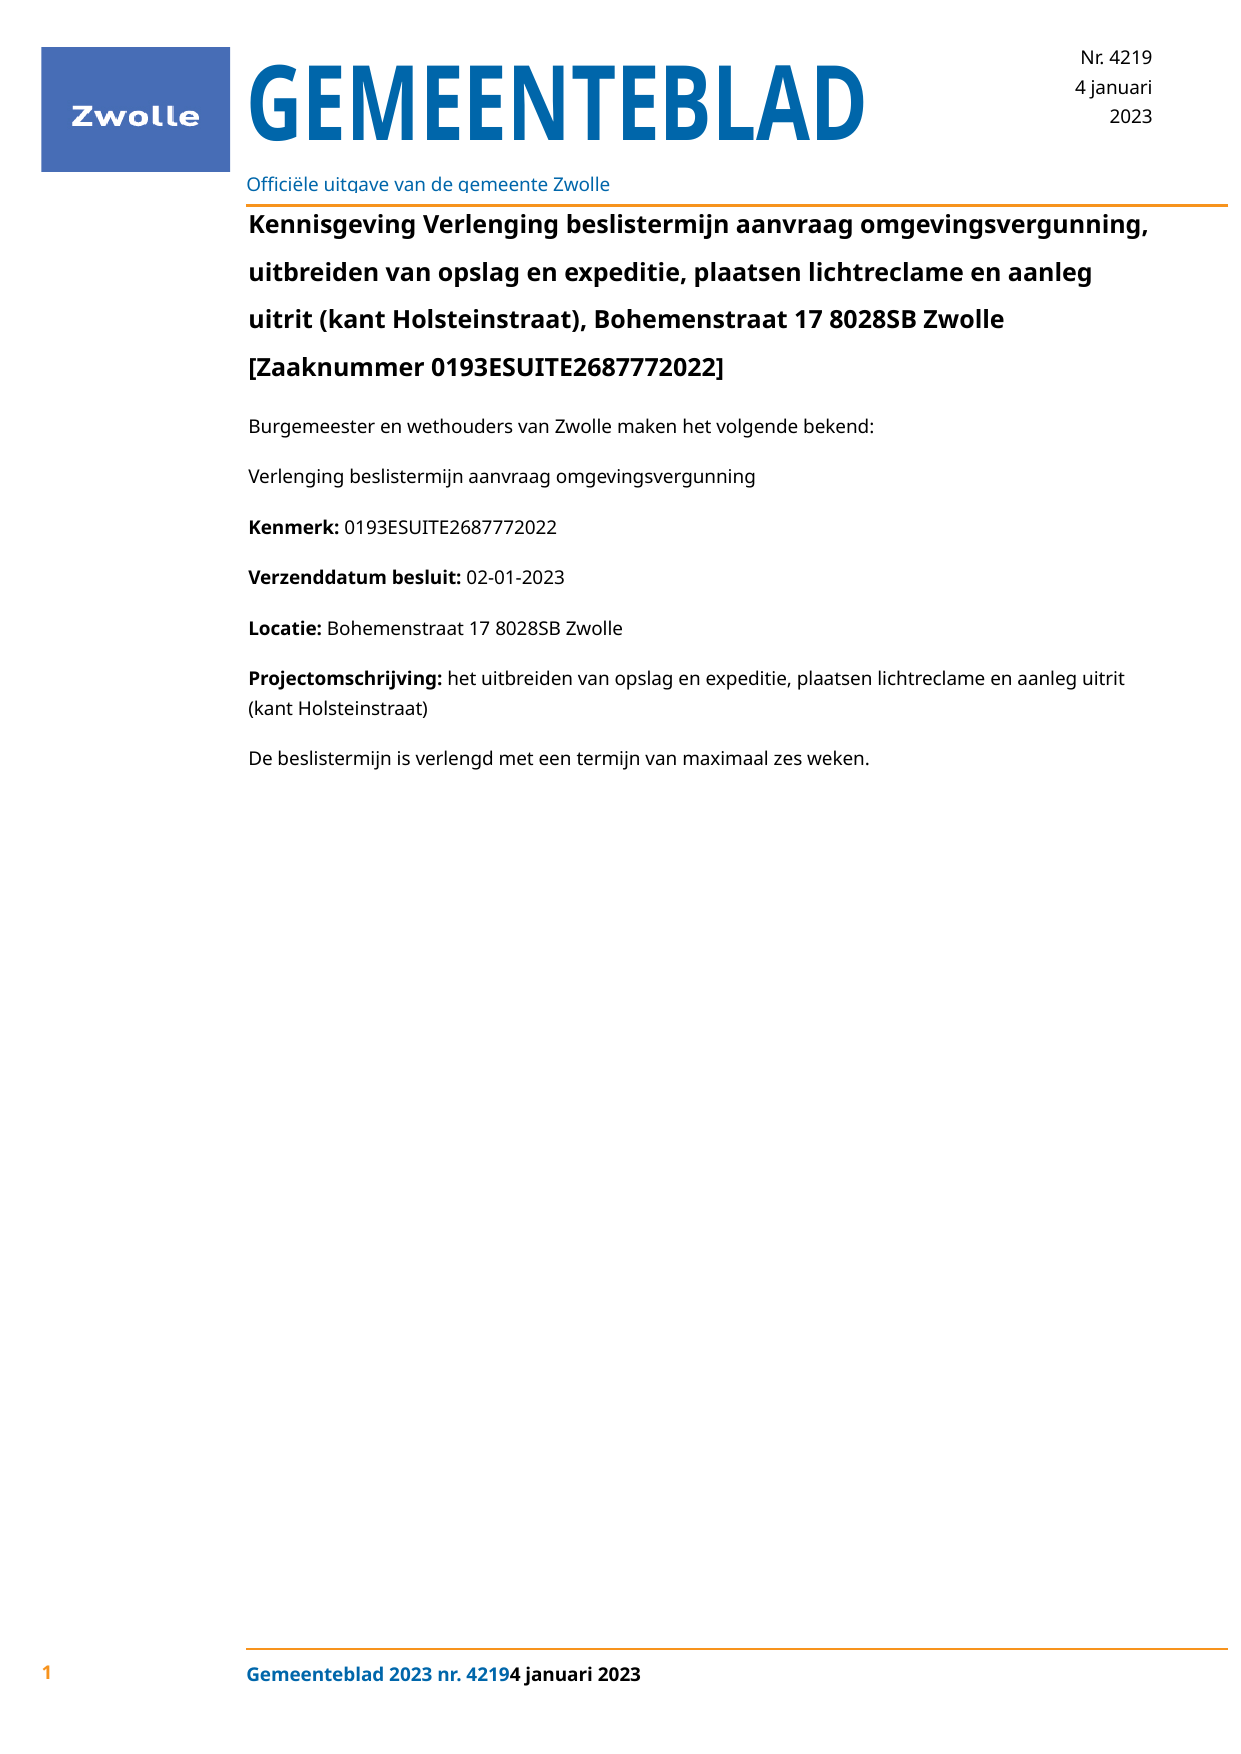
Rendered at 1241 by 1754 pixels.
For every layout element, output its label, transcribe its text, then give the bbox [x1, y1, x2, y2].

text Kenmerk: 0193ESUITE2687772022 [248, 514, 1152, 540]
text De beslistermijn is verlengd met een termijn van maximaal zes weken. [248, 745, 1152, 771]
text Verlenging beslistermijn aanvraag omgevingsvergunning [248, 463, 1152, 489]
text Projectomschrijving: het uitbreiden van opslag en expeditie, plaatsen lichtreclame en aanleg uitrit (kant Holsteinstraat) [248, 665, 1152, 721]
text Kennisgeving Verlenging beslistermijn aanvraag omgevingsvergunning, uitbreiden van opslag en expeditie, plaatsen lichtreclame en aanleg uitrit (kant Holsteinstraat), Bohemenstraat 17 8028SB Zwolle [Zaaknummer 0193ESUITE2687772022] [248, 207, 1152, 384]
picture [41, 47, 231, 172]
text Locatie: Bohemenstraat 17 8028SB Zwolle [248, 615, 1152, 641]
text Burgemeester en wethouders van Zwolle maken het volgende bekend: [248, 413, 1152, 439]
text Verzenddatum besluit: 02-01-2023 [248, 564, 1152, 590]
